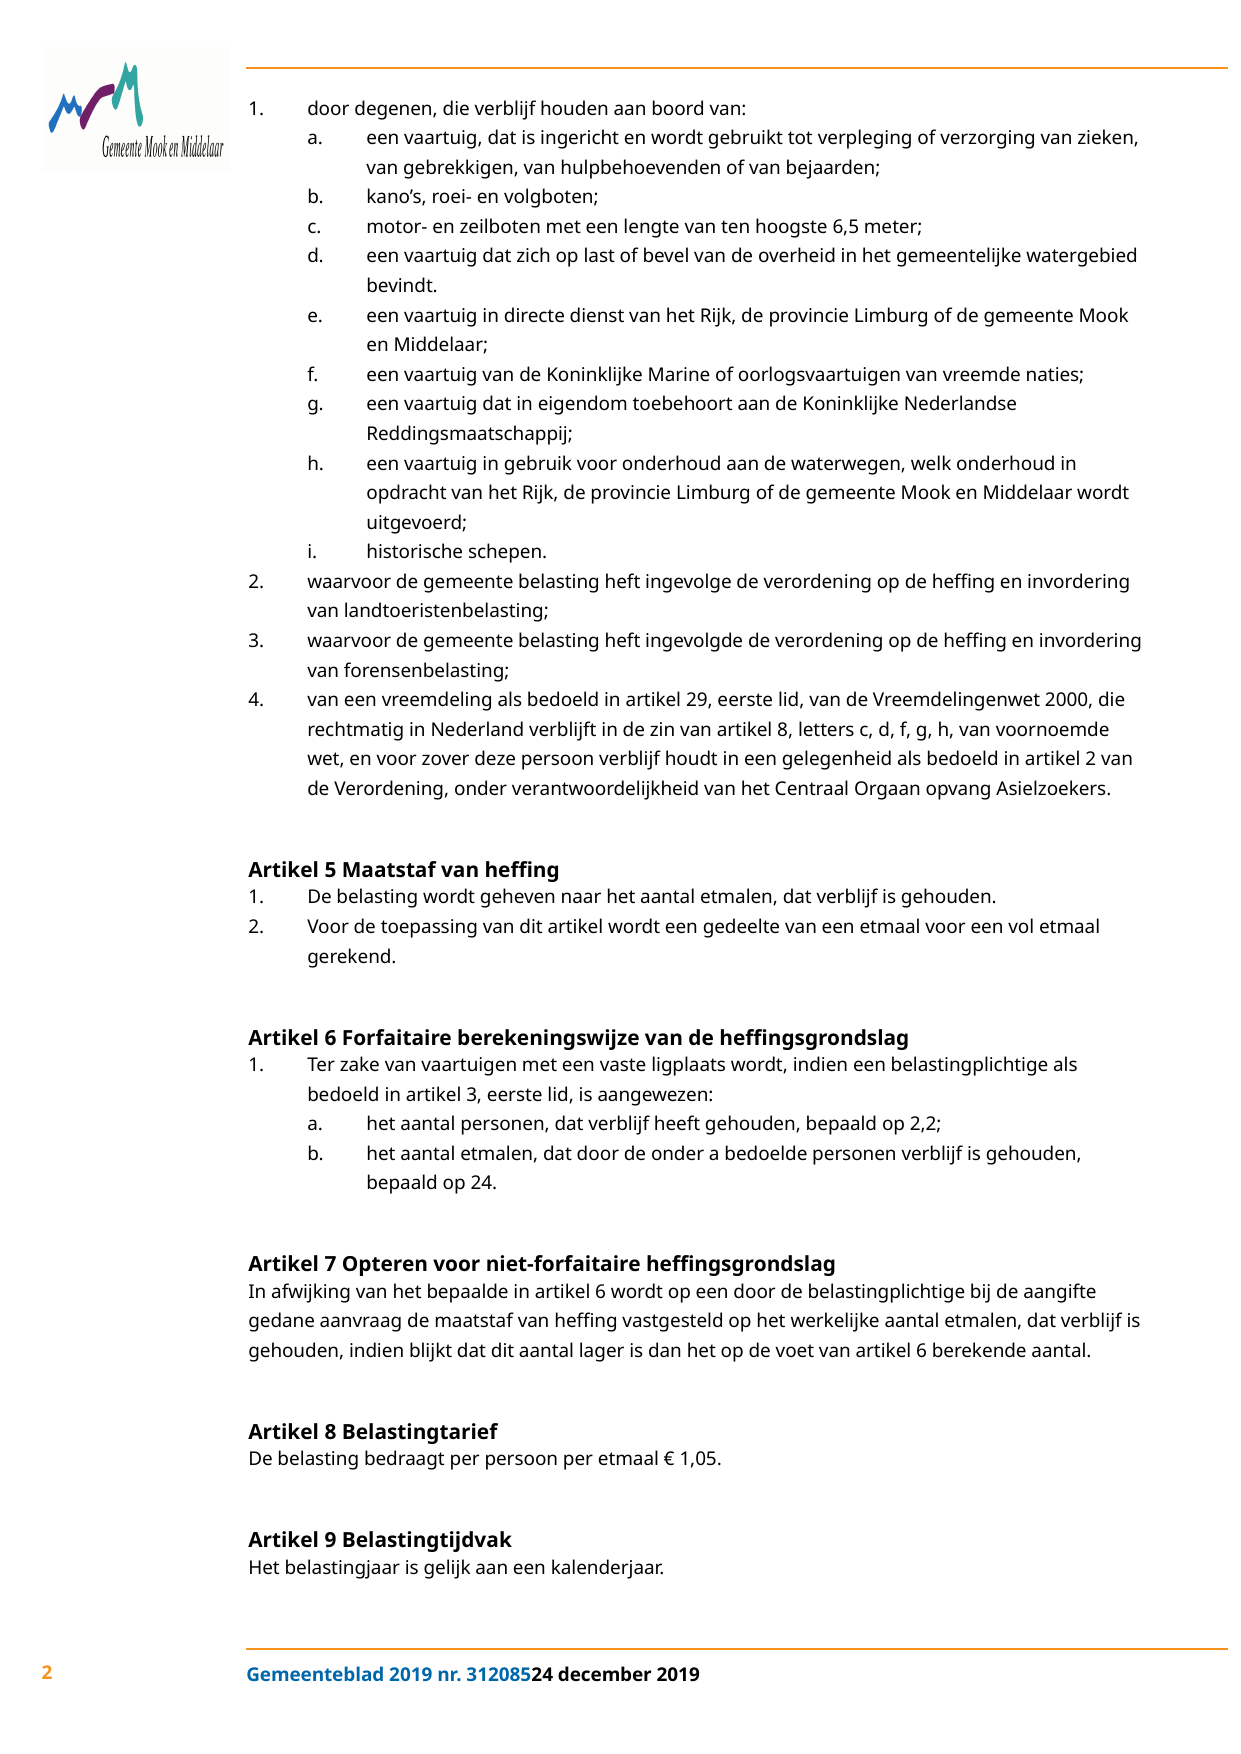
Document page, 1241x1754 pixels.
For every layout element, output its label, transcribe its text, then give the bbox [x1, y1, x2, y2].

list een vaartuig in directe dienst van het Rijk, de provincie Limburg of de gemeente Mook en Middelaar; [307, 302, 1152, 357]
text Artikel 5 Maatstaf van heffing [248, 855, 1152, 884]
list waarvoor de gemeente belasting heft ingevolge de verordening op de heffing en invordering van landtoeristenbelasting; [248, 568, 1152, 623]
picture [41, 47, 231, 172]
list motor- en zeilboten met een lengte van ten hoogste 6,5 meter; [307, 213, 1152, 239]
list historische schepen. [307, 538, 1152, 564]
text Het belastingjaar is gelijk aan een kalenderjaar. [248, 1554, 1152, 1580]
list De belasting wordt geheven naar het aantal etmalen, dat verblijf is gehouden. [248, 884, 1152, 909]
list van een vreemdeling als bedoeld in artikel 29, eerste lid, van de Vreemdelingenwet 2000, die rechtmatig in Nederland verblijft in de zin van artikel 8, letters c, d, f, g, h, van voornoemde wet, en voor zover deze persoon verblijf houdt in een gelegenheid als bedoeld in artikel 2 van de Verordening, onder verantwoordelijkheid van het Centraal Orgaan opvang Asielzoekers. [248, 686, 1152, 801]
text Artikel 8 Belastingtarief [248, 1417, 1152, 1446]
text Artikel 6 Forfaitaire berekeningswijze van de heffingsgrondslag [248, 1023, 1152, 1051]
list een vaartuig van de Koninklijke Marine of oorlogsvaartuigen van vreemde naties; [307, 361, 1152, 387]
text De belasting bedraagt per persoon per etmaal € 1,05. [248, 1446, 1152, 1471]
list het aantal etmalen, dat door de onder a bedoelde personen verblijf is gehouden, bepaald op 24. [307, 1140, 1152, 1195]
list een vaartuig dat in eigendom toebehoort aan de Koninklijke Nederlandse Reddingsmaatschappij; [307, 391, 1152, 446]
text In afwijking van het bepaalde in artikel 6 wordt op een door de belastingplichtige bij de aangifte gedane aanvraag de maatstaf van heffing vastgesteld op het werkelijke aantal etmalen, dat verblijf is gehouden, indien blijkt dat dit aantal lager is dan het op de voet van artikel 6 berekende aantal. [248, 1278, 1152, 1363]
list door degenen, die verblijf houden aan boord van: [248, 95, 1152, 121]
list een vaartuig in gebruik voor onderhoud aan de waterwegen, welk onderhoud in opdracht van het Rijk, de provincie Limburg of de gemeente Mook en Middelaar wordt uitgevoerd; [307, 450, 1152, 535]
list een vaartuig, dat is ingericht en wordt gebruikt tot verpleging of verzorging van zieken, van gebrekkigen, van hulpbehoevenden of van bejaarden; [307, 124, 1152, 180]
list waarvoor de gemeente belasting heft ingevolgde de verordening op de heffing en invordering van forensenbelasting; [248, 627, 1152, 683]
list een vaartuig dat zich op last of bevel van de overheid in het gemeentelijke watergebied bevindt. [307, 243, 1152, 298]
text Artikel 9 Belastingtijdvak [248, 1526, 1152, 1554]
list het aantal personen, dat verblijf heeft gehouden, bepaald op 2,2; [307, 1110, 1152, 1136]
list Voor de toepassing van dit artikel wordt een gedeelte van een etmaal voor een vol etmaal gerekend. [248, 913, 1152, 968]
list Ter zake van vaartuigen met een vaste ligplaats wordt, indien een belastingplichtige als bedoeld in artikel 3, eerste lid, is aangewezen: [248, 1051, 1152, 1107]
list kano’s, roei- en volgboten; [307, 183, 1152, 209]
text Artikel 7 Opteren voor niet-forfaitaire heffingsgrondslag [248, 1249, 1152, 1278]
